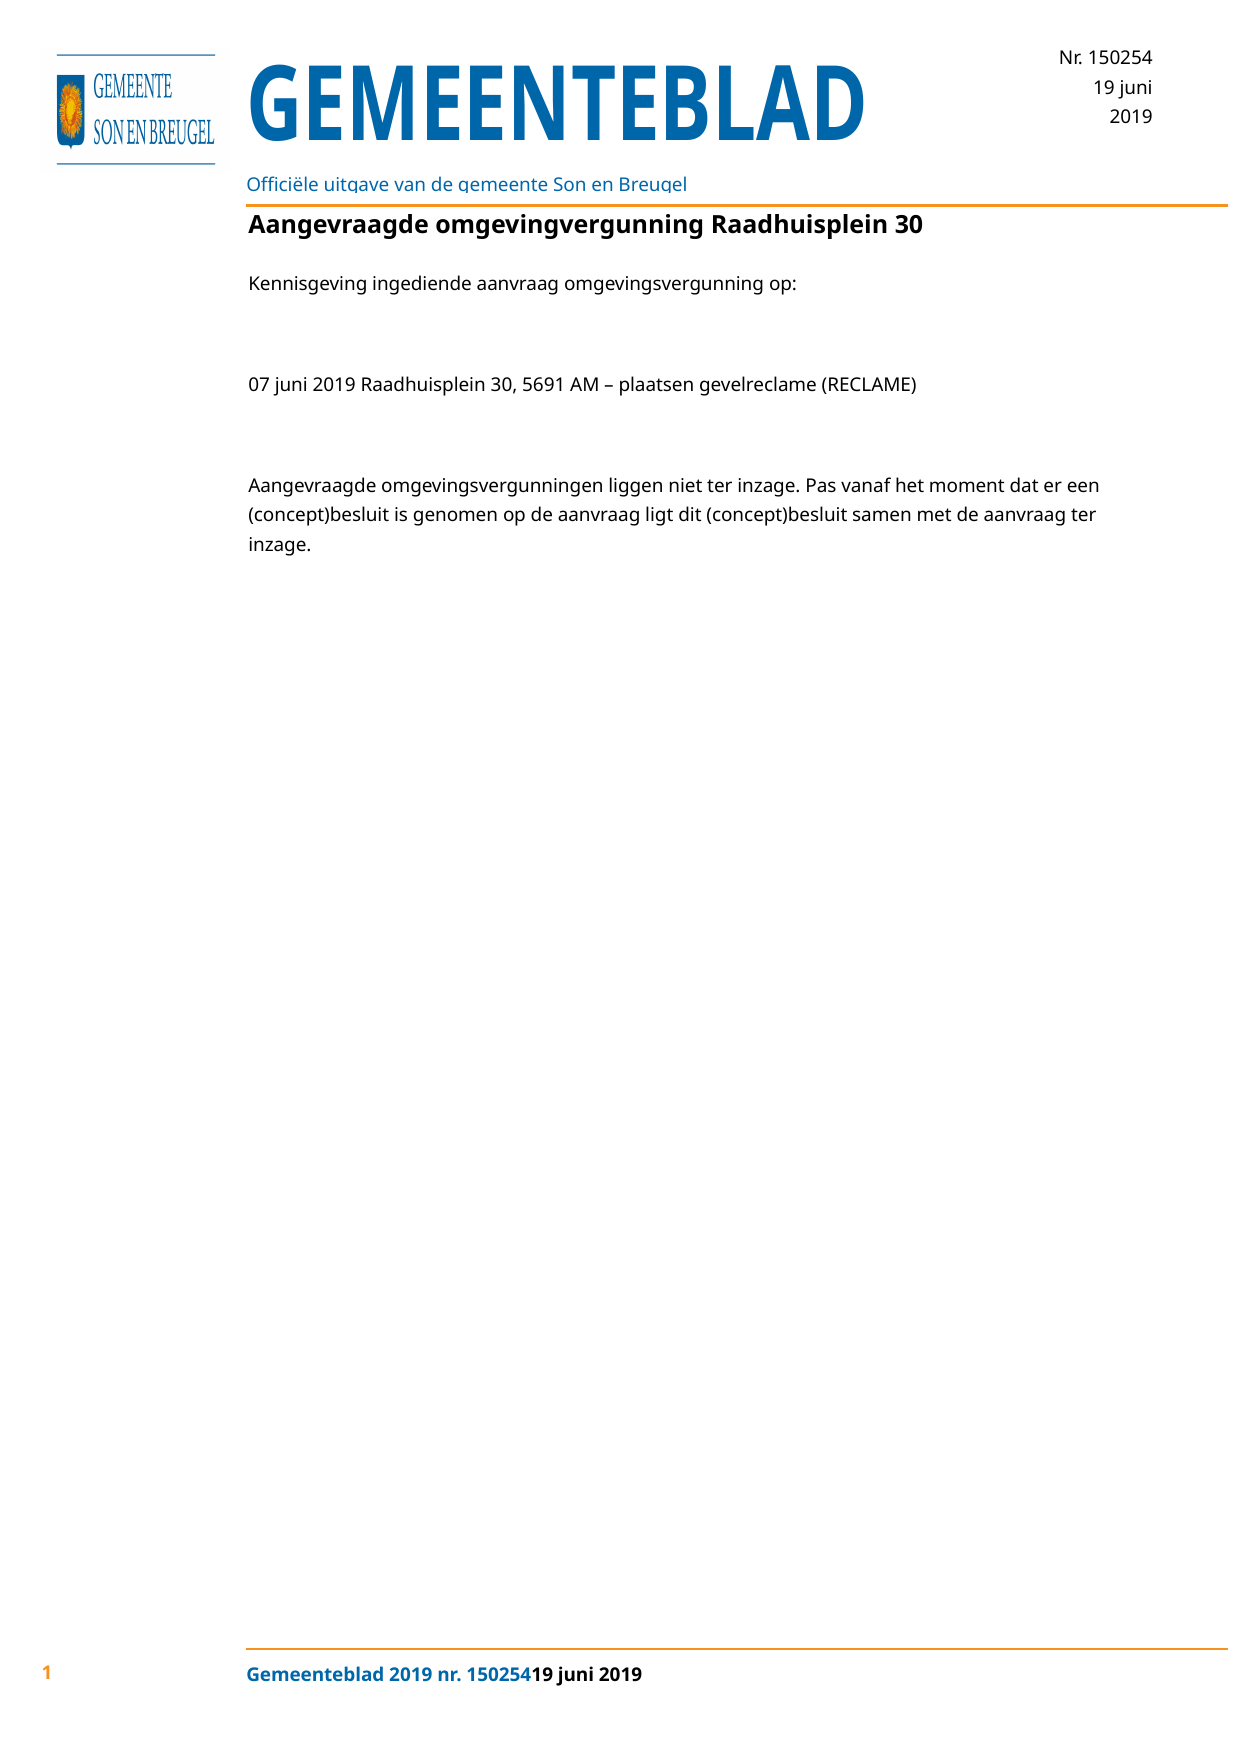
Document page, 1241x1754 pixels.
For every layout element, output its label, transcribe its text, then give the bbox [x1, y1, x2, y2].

picture [41, 47, 231, 172]
text Aangevraagde omgevingsvergunningen liggen niet ter inzage. Pas vanaf het moment dat er een (concept)besluit is genomen op de aanvraag ligt dit (concept)besluit samen met de aanvraag ter inzage. [248, 472, 1152, 557]
text 07 juni 2019 Raadhuisplein 30, 5691 AM – plaatsen gevelreclame (RECLAME) [248, 371, 1152, 397]
text Kennisgeving ingediende aanvraag omgevingsvergunning op: [248, 270, 1152, 296]
text Aangevraagde omgevingvergunning Raadhuisplein 30 [248, 207, 1152, 241]
